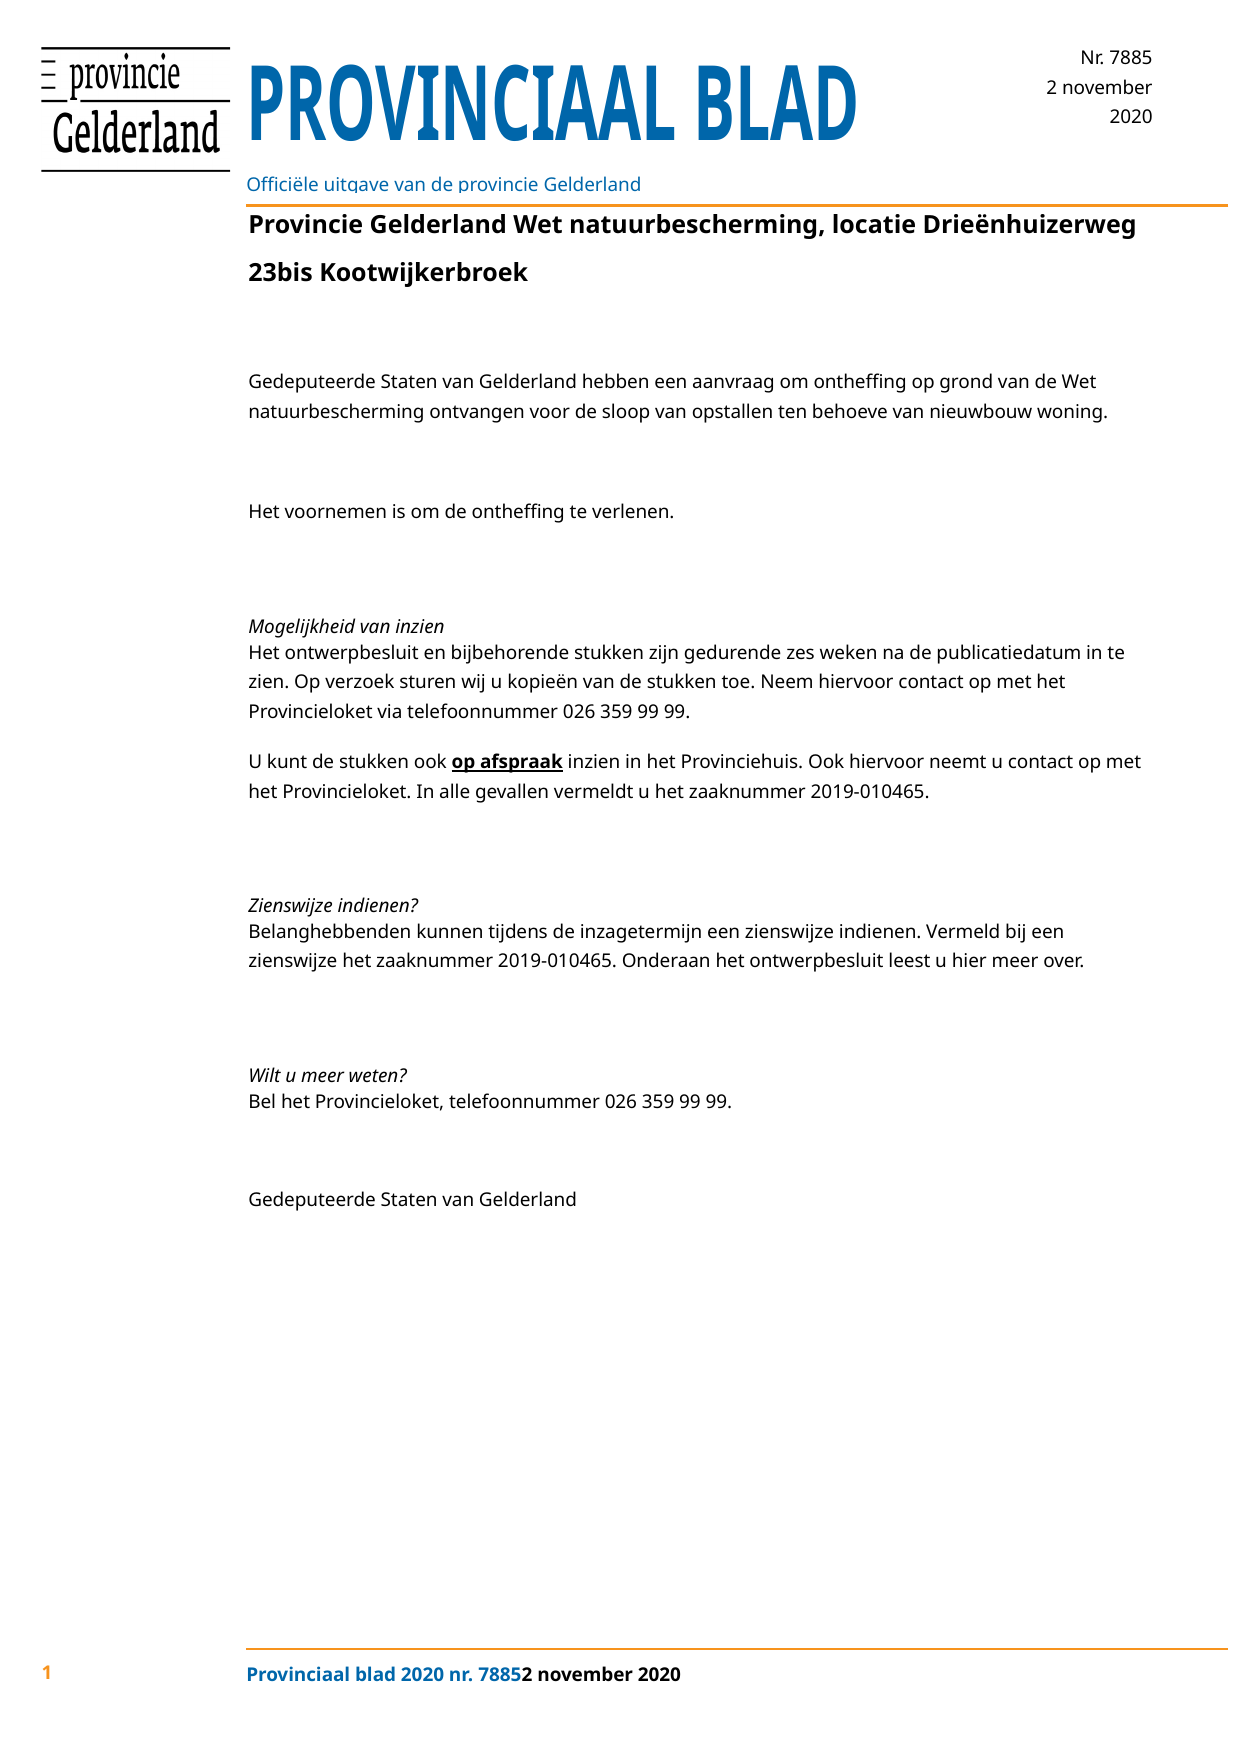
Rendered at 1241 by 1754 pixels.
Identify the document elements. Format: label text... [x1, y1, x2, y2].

picture [41, 47, 231, 172]
text Mogelijkheid van inzien [248, 613, 1152, 639]
text U kunt de stukken ook op afspraak inzien in het Provinciehuis. Ook hiervoor neemt u contact op met het Provincieloket. In alle gevallen vermeldt u het zaaknummer 2019-010465. [248, 748, 1152, 804]
text Belanghebbenden kunnen tijdens de inzagetermijn een zienswijze indienen. Vermeld bij een zienswijze het zaaknummer 2019-010465. Onderaan het ontwerpbesluit leest u hier meer over. [248, 918, 1152, 973]
text Zienswijze indienen? [248, 892, 1152, 918]
text Bel het Provincieloket, telefoonnummer 026 359 99 99. [248, 1088, 1152, 1113]
text Gedeputeerde Staten van Gelderland [248, 1186, 1152, 1212]
text Gedeputeerde Staten van Gelderland hebben een aanvraag om ontheffing op grond van de Wet natuurbescherming ontvangen voor de sloop van opstallen ten behoeve van nieuwbouw woning. [248, 368, 1152, 424]
text Het voornemen is om de ontheffing te verlenen. [248, 499, 1152, 524]
text Wilt u meer weten? [248, 1062, 1152, 1088]
text Het ontwerpbesluit en bijbehorende stukken zijn gedurende zes weken na de publicatiedatum in te zien. Op verzoek sturen wij u kopieën van de stukken toe. Neem hiervoor contact op met het Provincieloket via telefoonnummer 026 359 99 99. [248, 639, 1152, 724]
text Provincie Gelderland Wet natuurbescherming, locatie Drieënhuizerweg 23bis Kootwijkerbroek [248, 207, 1152, 288]
